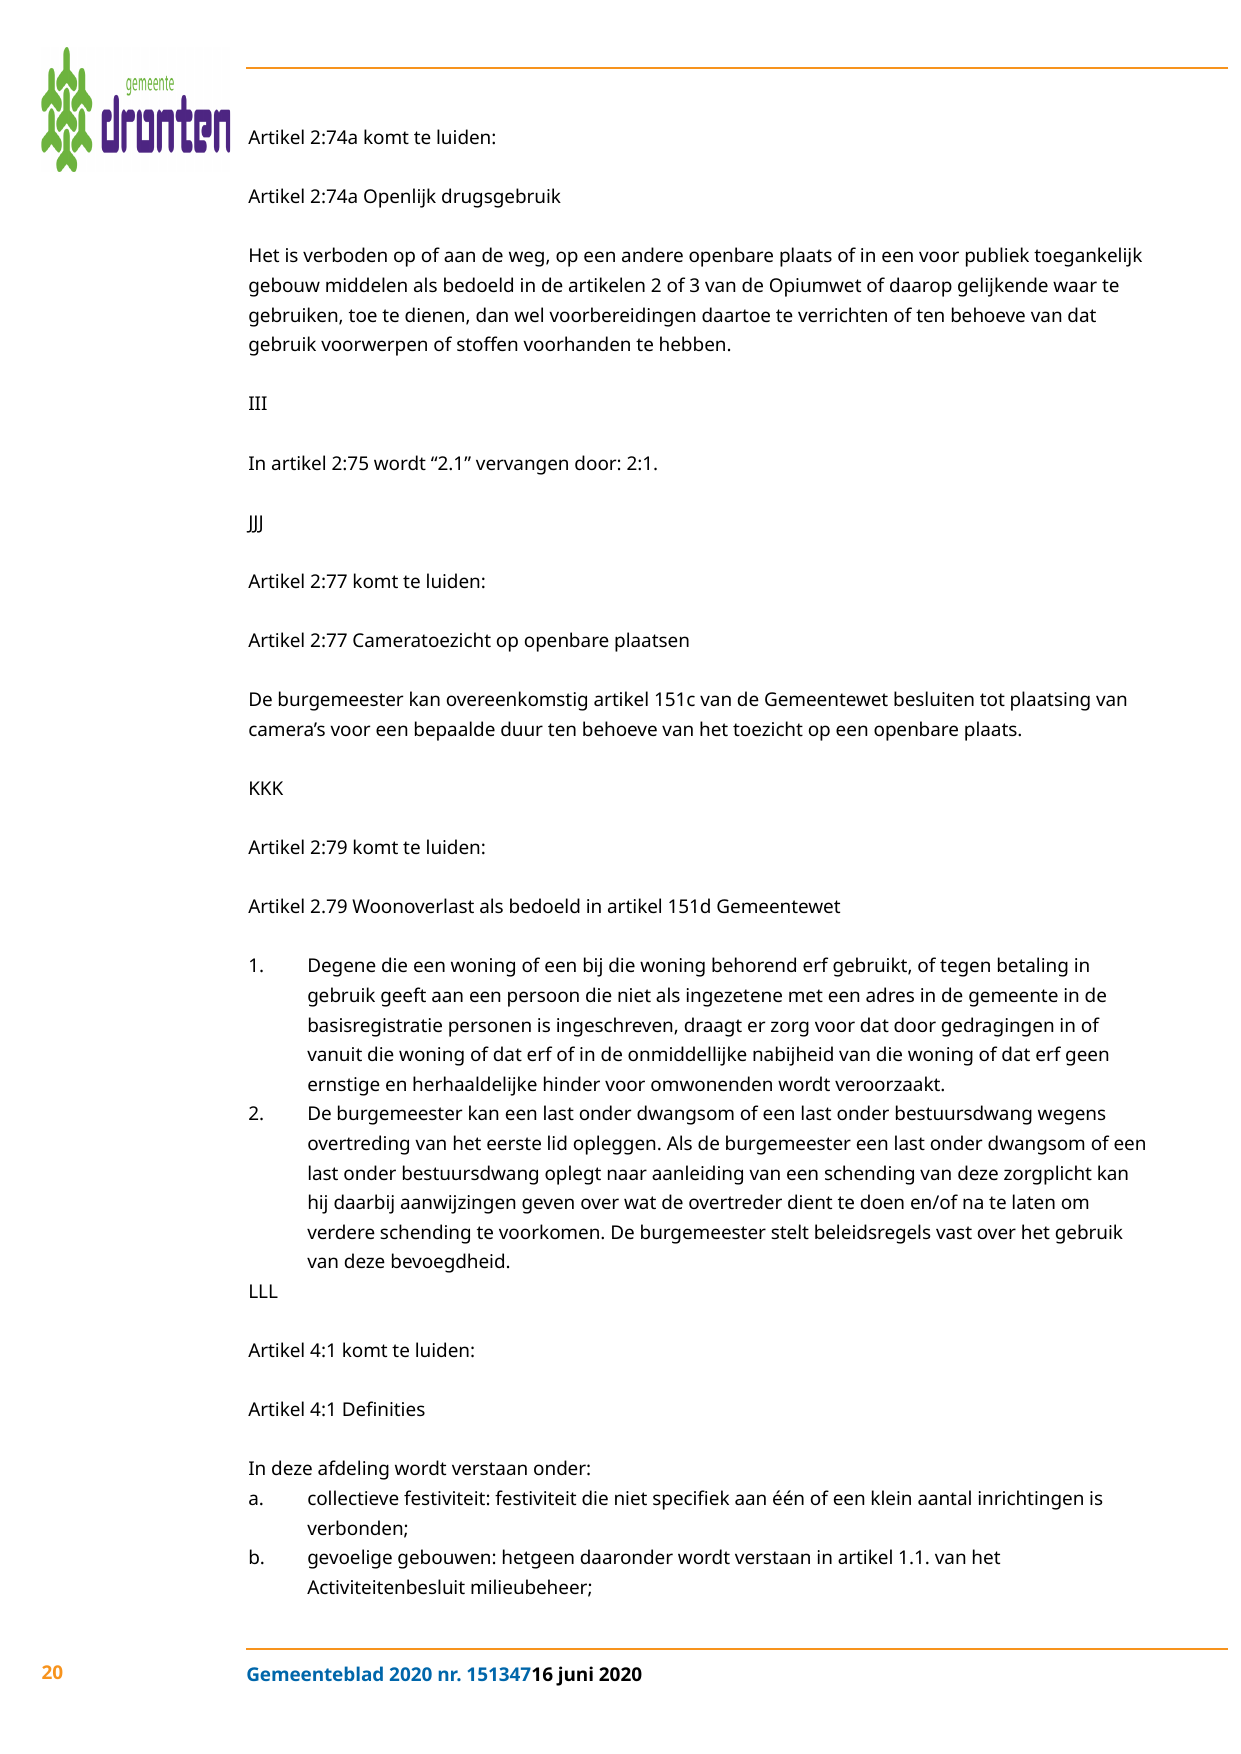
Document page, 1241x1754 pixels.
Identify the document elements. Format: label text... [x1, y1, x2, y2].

text In deze afdeling wordt verstaan onder: [248, 1456, 1152, 1481]
list collectieve festiviteit: festiviteit die niet specifiek aan één of een klein aantal inrichtingen is verbonden; [248, 1485, 1152, 1541]
text Artikel 4:1 Definities [248, 1396, 1152, 1422]
text Het is verboden op of aan de weg, op een andere openbare plaats of in een voor publiek toegankelijk gebouw middelen als bedoeld in de artikelen 2 of 3 van de Opiumwet of daarop gelijkende waar te gebruiken, toe te dienen, dan wel voorbereidingen daartoe te verrichten of ten behoeve van dat gebruik voorwerpen of stoffen voorhanden te hebben. [248, 243, 1152, 357]
text Artikel 2.79 Woonoverlast als bedoeld in artikel 151d Gemeentewet [248, 893, 1152, 919]
text Artikel 2:77 komt te luiden: [248, 568, 1152, 594]
text Artikel 2:77 Cameratoezicht op openbare plaatsen [248, 627, 1152, 653]
text III [248, 391, 1152, 416]
text JJJ [248, 509, 1152, 535]
text Artikel 2:74a komt te luiden: [248, 124, 1152, 150]
text Artikel 2:74a Openlijk drugsgebruik [248, 183, 1152, 209]
text LLL [248, 1278, 1152, 1304]
list De burgemeester kan een last onder dwangsom of een last onder bestuursdwang wegens overtreding van het eerste lid opleggen. Als de burgemeester een last onder dwangsom of een last onder bestuursdwang oplegt naar aanleiding van een schending van deze zorgplicht kan hij daarbij aanwijzingen geven over wat de overtreder dient te doen en/of na te laten om verdere schending te voorkomen. De burgemeester stelt beleidsregels vast over het gebruik van deze bevoegdheid. [248, 1101, 1152, 1274]
text Artikel 4:1 komt te luiden: [248, 1337, 1152, 1363]
list gevoelige gebouwen: hetgeen daaronder wordt verstaan in artikel 1.1. van het Activiteitenbesluit milieubeheer; [248, 1544, 1152, 1600]
text Artikel 2:79 komt te luiden: [248, 834, 1152, 860]
text De burgemeester kan overeenkomstig artikel 151c van de Gemeentewet besluiten tot plaatsing van camera’s voor een bepaalde duur ten behoeve van het toezicht op een openbare plaats. [248, 686, 1152, 742]
text KKK [248, 775, 1152, 801]
text In artikel 2:75 wordt “2.1” vervangen door: 2:1. [248, 450, 1152, 476]
list Degene die een woning of een bij die woning behorend erf gebruikt, of tegen betaling in gebruik geeft aan een persoon die niet als ingezetene met een adres in de gemeente in de basisregistratie personen is ingeschreven, draagt er zorg voor dat door gedragingen in of vanuit die woning of dat erf of in de onmiddellijke nabijheid van die woning of dat erf geen ernstige en herhaaldelijke hinder voor omwonenden wordt veroorzaakt. [248, 953, 1152, 1097]
picture [41, 47, 231, 172]
